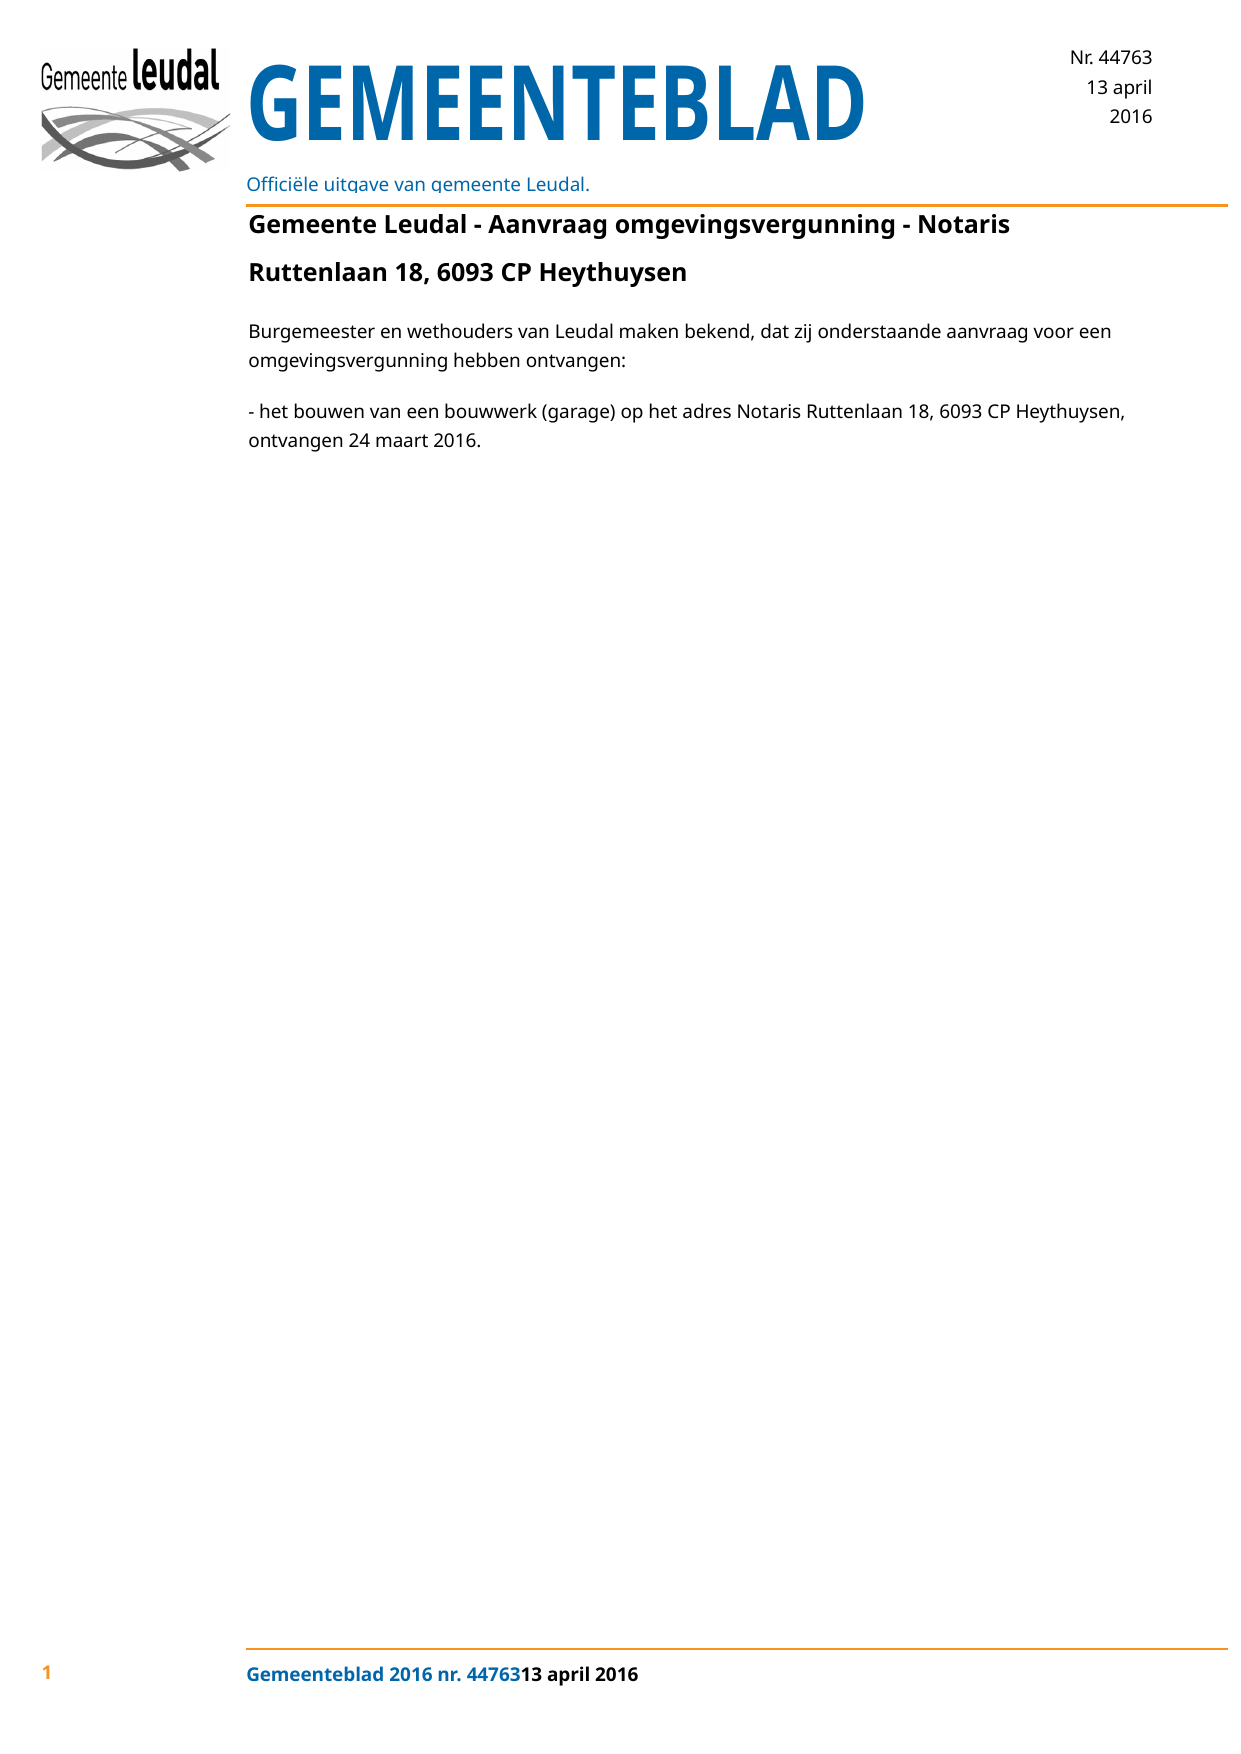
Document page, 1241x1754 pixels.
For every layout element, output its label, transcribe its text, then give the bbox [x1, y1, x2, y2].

picture [41, 47, 231, 172]
text Gemeente Leudal - Aanvraag omgevingsvergunning - Notaris Ruttenlaan 18, 6093 CP Heythuysen [248, 207, 1152, 288]
text Burgemeester en wethouders van Leudal maken bekend, dat zij onderstaande aanvraag voor een omgevingsvergunning hebben ontvangen: [248, 318, 1152, 373]
text - het bouwen van een bouwwerk (garage) op het adres Notaris Ruttenlaan 18, 6093 CP Heythuysen, ontvangen 24 maart 2016. [248, 398, 1152, 453]
